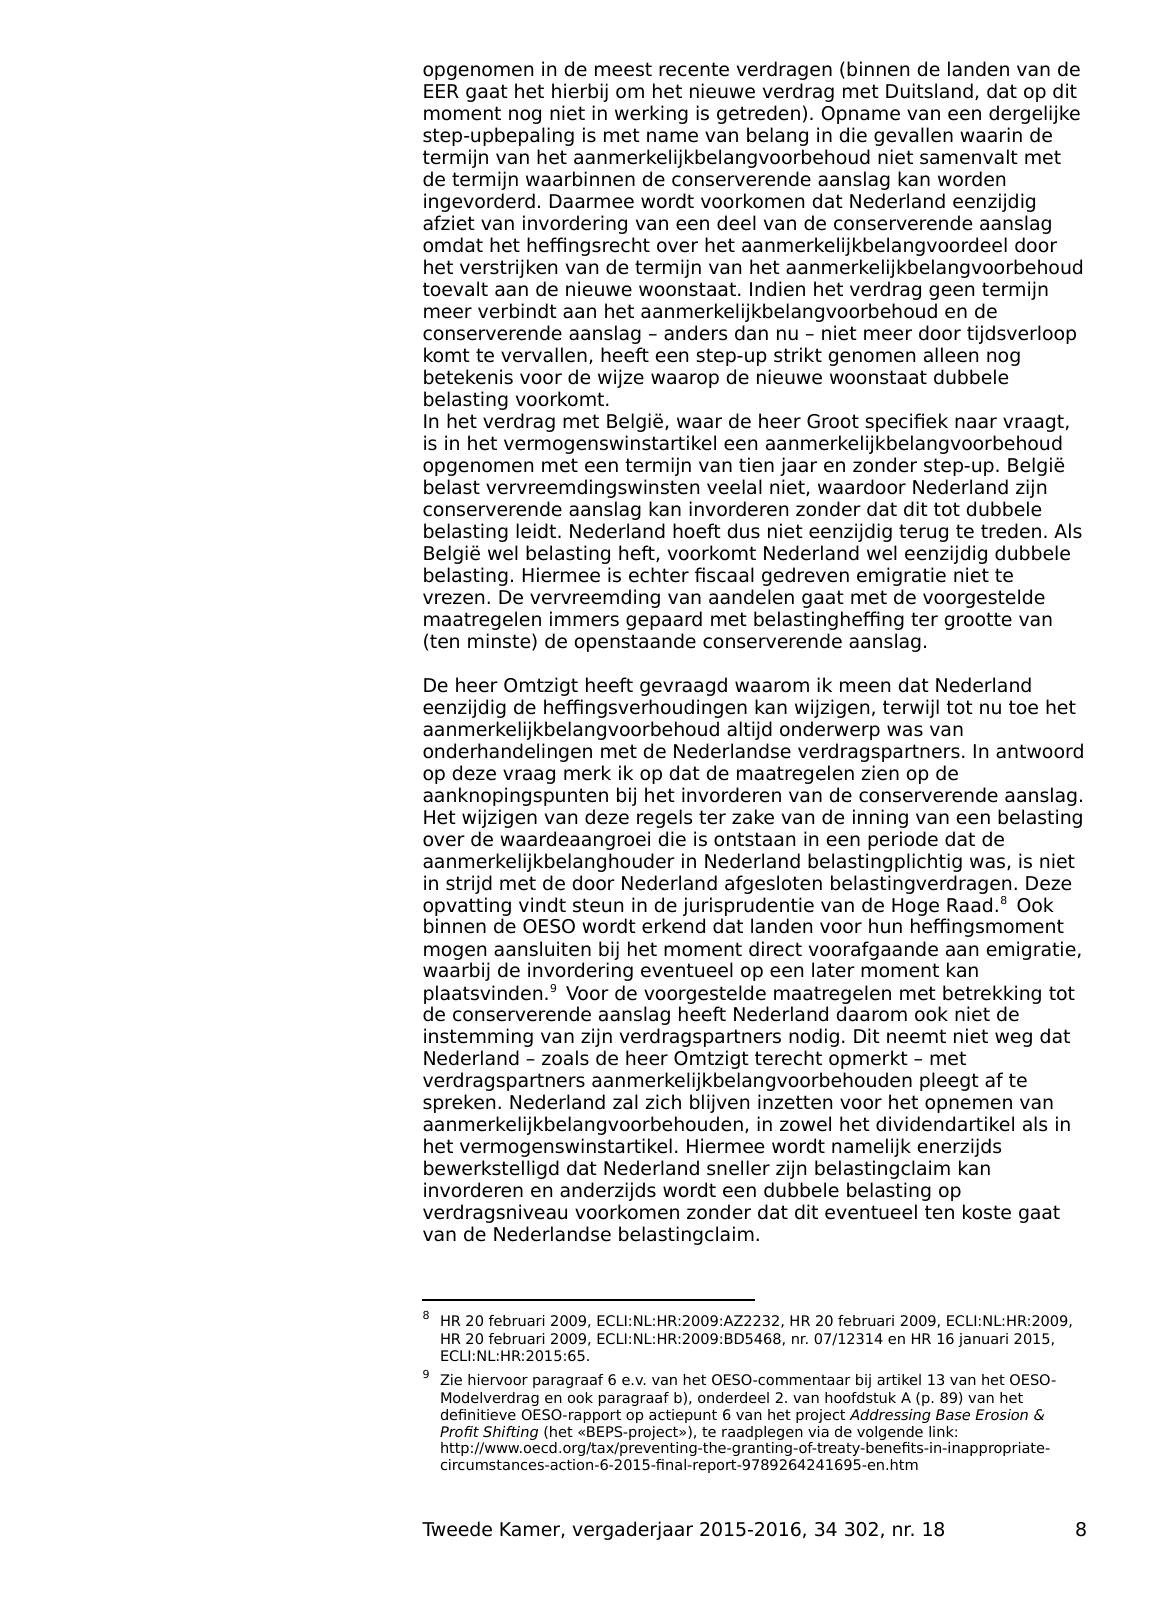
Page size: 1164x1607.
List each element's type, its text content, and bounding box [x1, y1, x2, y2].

text opgenomen in de meest recente verdragen (binnen de landen van de EER gaat het hierbij om het nieuwe verdrag met Duitsland, dat op dit moment nog niet in werking is getreden). Opname van een dergelijke step-upbepaling is met name van belang in die gevallen waarin de termijn van het aanmerkelijkbelangvoorbehoud niet samenvalt met de termijn waarbinnen de conserverende aanslag kan worden ingevorderd. Daarmee wordt voorkomen dat Nederland eenzijdig afziet van invordering van een deel van de conserverende aanslag omdat het heffingsrecht over het aanmerkelijkbelangvoordeel door het verstrijken van de termijn van het aanmerkelijkbelangvoorbehoud toevalt aan de nieuwe woonstaat. Indien het verdrag geen termijn meer verbindt aan het aanmerkelijkbelangvoorbehoud en de conserverende aanslag – anders dan nu – niet meer door tijdsverloop komt te vervallen, heeft een step-up strikt genomen alleen nog betekenis voor de wijze waarop de nieuwe woonstaat dubbele belasting voorkomt. [422, 59, 1087, 411]
text HR 20 februari 2009, ECLI:NL:HR:2009:AZ2232, HR 20 februari 2009, ECLI:NL:HR:2009, HR 20 februari 2009, ECLI:NL:HR:2009:BD5468, nr. 07/12314 en HR 16 januari 2015, ECLI:NL:HR:2015:65. [422, 1309, 1087, 1365]
text Zie hiervoor paragraaf 6 e.v. van het OESO-commentaar bij artikel 13 van het OESO-Modelverdrag en ook paragraaf b), onderdeel 2. van hoofdstuk A (p. 89) van het definitieve OESO-rapport op actiepunt 6 van het project Addressing Base Erosion & Profit Shifting (het «BEPS-project»), te raadplegen via de volgende link: http://www.oecd.org/tax/preventing-the-granting-of-treaty-benefits-in-inappropriate-circumstances-action-6-2015-final-report-9789264241695-en.htm [422, 1368, 1087, 1474]
text In het verdrag met België, waar de heer Groot specifiek naar vraagt, is in het vermogenswinstartikel een aanmerkelijkbelangvoorbehoud opgenomen met een termijn van tien jaar en zonder step-up. België belast vervreemdingswinsten veelal niet, waardoor Nederland zijn conserverende aanslag kan invorderen zonder dat dit tot dubbele belasting leidt. Nederland hoeft dus niet eenzijdig terug te treden. Als België wel belasting heft, voorkomt Nederland wel eenzijdig dubbele belasting. Hiermee is echter fiscaal gedreven emigratie niet te vrezen. De vervreemding van aandelen gaat met de voorgestelde maatregelen immers gepaard met belastingheffing ter grootte van (ten minste) de openstaande conserverende aanslag. [422, 411, 1087, 652]
text De heer Omtzigt heeft gevraagd waarom ik meen dat Nederland eenzijdig de heffingsverhoudingen kan wijzigen, terwijl tot nu toe het aanmerkelijkbelangvoorbehoud altijd onderwerp was van onderhandelingen met de Nederlandse verdragspartners. In antwoord op deze vraag merk ik op dat de maatregelen zien op de aanknopingspunten bij het invorderen van de conserverende aanslag. Het wijzigen van deze regels ter zake van de inning van een belasting over de waardeaangroei die is ontstaan in een periode dat de aanmerkelijkbelanghouder in Nederland belastingplichtig was, is niet in strijd met de door Nederland afgesloten belastingverdragen. Deze opvatting vindt steun in de jurisprudentie van de Hoge Raad. Ook binnen de OESO wordt erkend dat landen voor hun heffingsmoment mogen aansluiten bij het moment direct voorafgaande aan emigratie, waarbij de invordering eventueel op een later moment kan plaatsvinden. Voor de voorgestelde maatregelen met betrekking tot de conserverende aanslag heeft Nederland daarom ook niet de instemming van zijn verdragspartners nodig. Dit neemt niet weg dat Nederland – zoals de heer Omtzigt terecht opmerkt – met verdragspartners aanmerkelijkbelangvoorbehouden pleegt af te spreken. Nederland zal zich blijven inzetten voor het opnemen van aanmerkelijkbelangvoorbehouden, in zowel het dividendartikel als in het vermogenswinstartikel. Hiermee wordt namelijk enerzijds bewerkstelligd dat Nederland sneller zijn belastingclaim kan invorderen en anderzijds wordt een dubbele belasting op verdragsniveau voorkomen zonder dat dit eventueel ten koste gaat van de Nederlandse belastingclaim. [422, 675, 1087, 1246]
